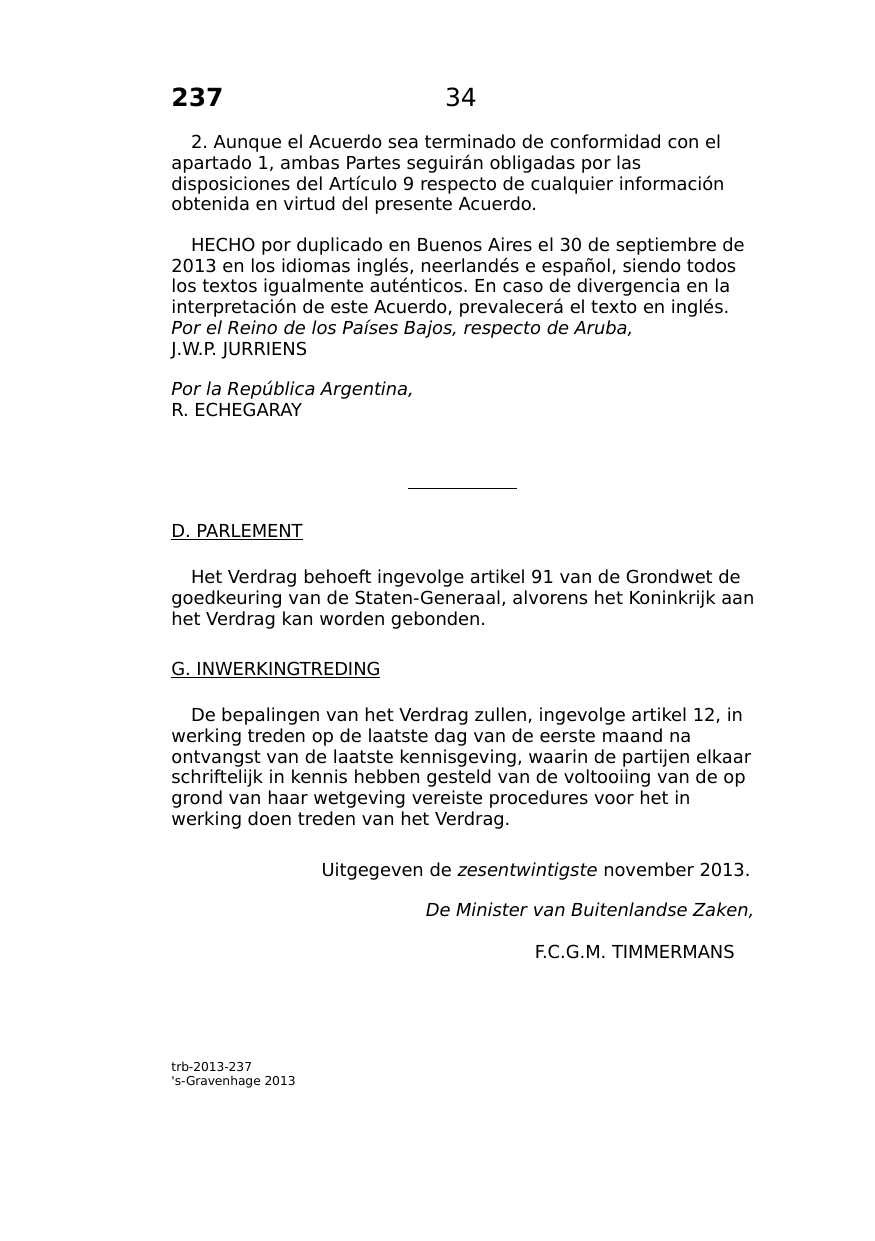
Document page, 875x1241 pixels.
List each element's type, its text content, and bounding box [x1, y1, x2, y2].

text Por la República Argentina, R. ECHEGARAY [171, 379, 756, 421]
text Por el Reino de los Países Bajos, respecto de Aruba, J.W.P. JURRIENS [171, 318, 756, 359]
text 's-Gravenhage 2013 [171, 1074, 405, 1088]
text De Minister van Buitenlandse Zaken, F.C.G.M. TIMMERMANS [171, 900, 756, 962]
text Uitgegeven de zesentwintigste november 2013. [171, 859, 756, 880]
text Het Verdrag behoeft ingevolge artikel 91 van de Grondwet de goedkeuring van de Staten-Generaal, alvorens het Koninkrijk aan het Verdrag kan worden gebonden. [171, 567, 756, 629]
text 2. Aunque el Acuerdo sea terminado de conformidad con el apartado 1, ambas Partes seguirán obligadas por las disposiciones del Artículo 9 respecto de cualquier información obtenida en virtud del presente Acuerdo. [171, 132, 756, 215]
subtitle G. INWERKINGTREDING [171, 659, 756, 680]
text HECHO por duplicado en Buenos Aires el 30 de septiembre de 2013 en los idiomas inglés, neerlandés e español, siendo todos los textos igualmente auténticos. En caso de divergencia en la interpretación de este Acuerdo, prevalecerá el texto en inglés. [171, 235, 756, 318]
text trb-2013-237 [171, 1060, 405, 1074]
subtitle D. PARLEMENT [171, 521, 756, 542]
text De bepalingen van het Verdrag zullen, ingevolge artikel 12, in werking treden op de laatste dag van de eerste maand na ontvangst van de laatste kennisgeving, waarin de partijen elkaar schriftelijk in kennis hebben gesteld van de voltooiing van de op grond van haar wetgeving vereiste procedures voor het in werking doen treden van het Verdrag. [171, 705, 756, 829]
